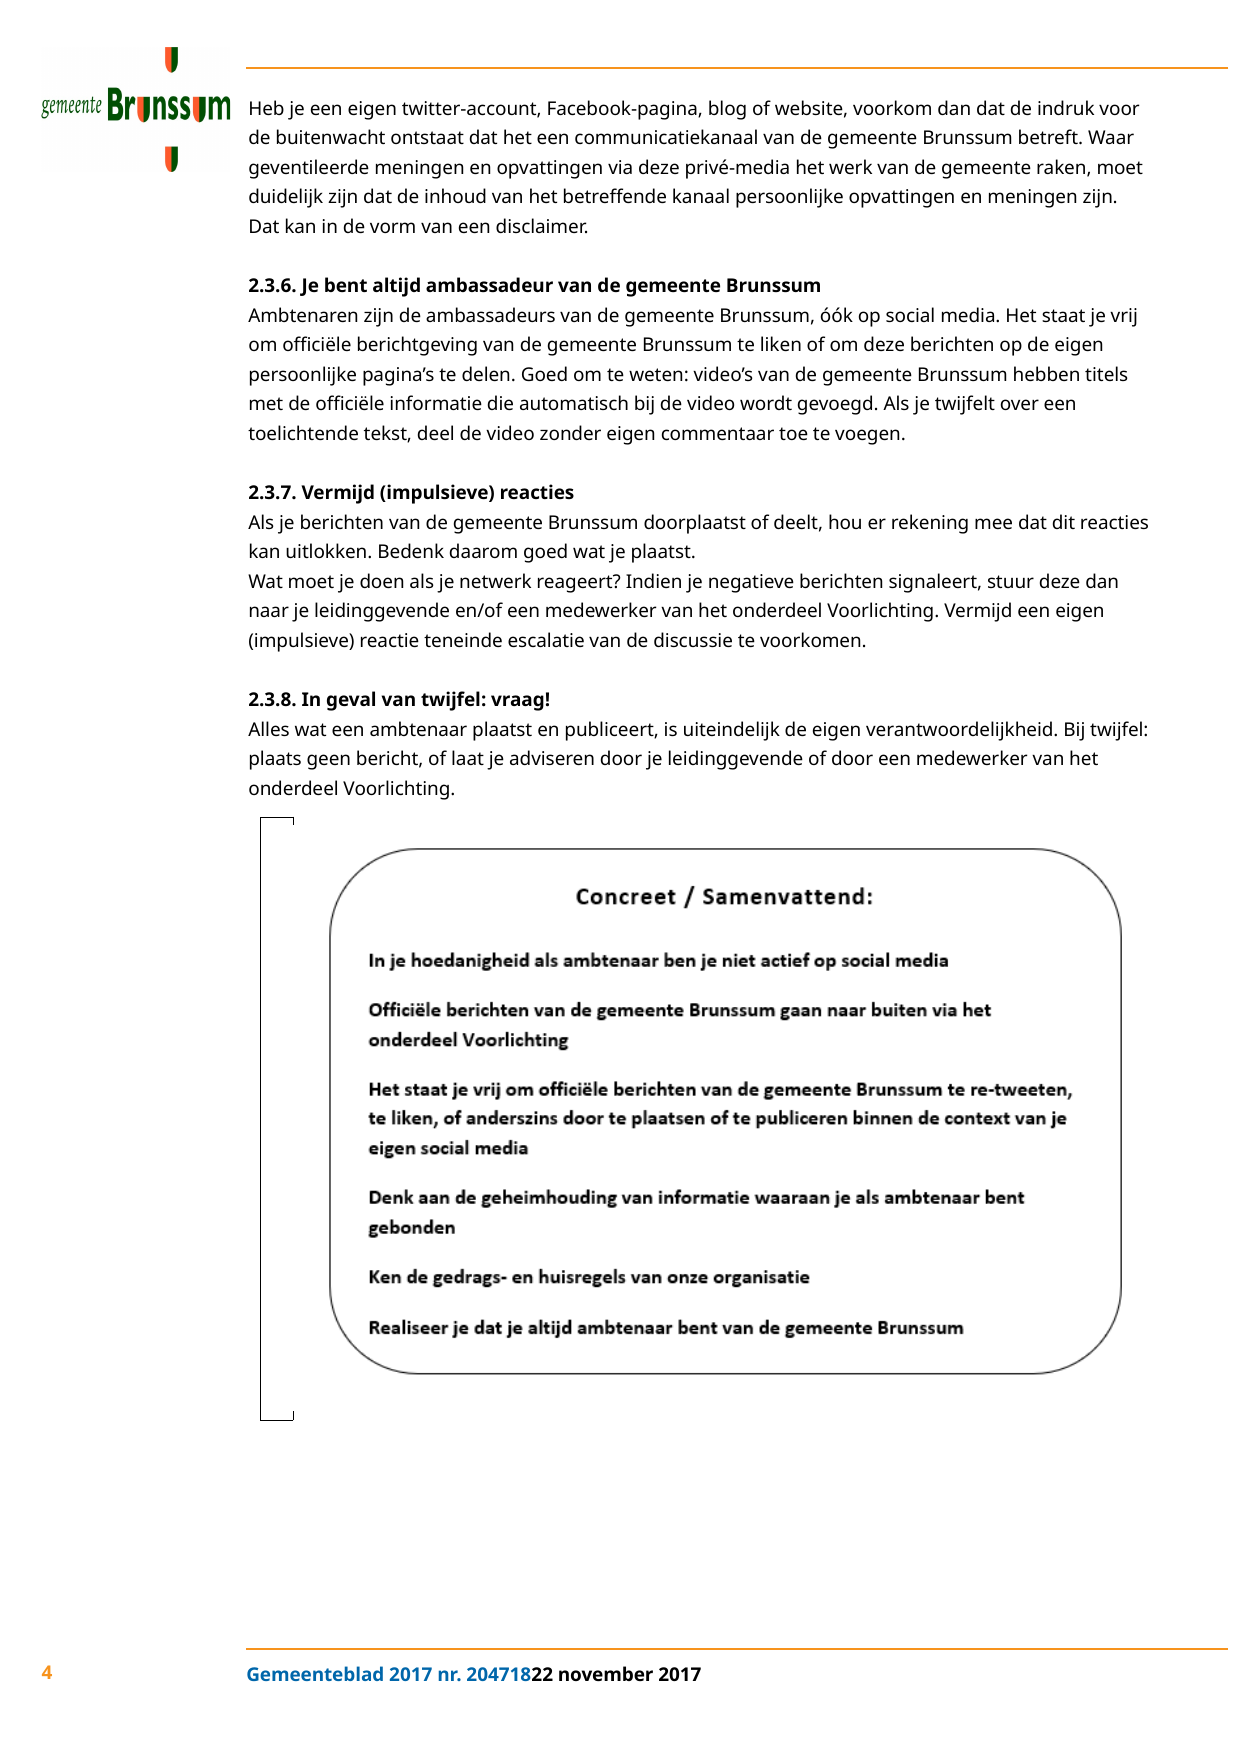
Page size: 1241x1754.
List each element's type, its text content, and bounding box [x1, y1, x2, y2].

text Wat moet je doen als je netwerk reageert? Indien je negatieve berichten signaleert, stuur deze dan naar je leidinggevende en/of een medewerker van het onderdeel Voorlichting. Vermijd een eigen (impulsieve) reactie teneinde escalatie van de discussie te voorkomen. [248, 568, 1152, 653]
text 2.3.6. Je bent altijd ambassadeur van de gemeente Brunssum [248, 272, 1152, 298]
text Als je berichten van de gemeente Brunssum doorplaatst of deelt, hou er rekening mee dat dit reacties kan uitlokken. Bedenk daarom goed wat je plaatst. [248, 509, 1152, 564]
text 2.3.8. In geval van twijfel: vraag! [248, 686, 1152, 712]
picture [41, 47, 231, 172]
picture [268, 825, 1173, 1411]
text Ambtenaren zijn de ambassadeurs van de gemeente Brunssum, óók op social media. Het staat je vrij om officiële berichtgeving van de gemeente Brunssum te liken of om deze berichten op de eigen persoonlijke pagina’s te delen. Goed om te weten: video’s van de gemeente Brunssum hebben titels met de officiële informatie die automatisch bij de video wordt gevoegd. Als je twijfelt over een toelichtende tekst, deel de video zonder eigen commentaar toe te voegen. [248, 302, 1152, 446]
text Heb je een eigen twitter-account, Facebook-pagina, blog of website, voorkom dan dat de indruk voor de buitenwacht ontstaat dat het een communicatiekanaal van de gemeente Brunssum betreft. Waar geventileerde meningen en opvattingen via deze privé-media het werk van de gemeente raken, moet duidelijk zijn dat de inhoud van het betreffende kanaal persoonlijke opvattingen en meningen zijn. Dat kan in de vorm van een disclaimer. [248, 95, 1152, 239]
text Alles wat een ambtenaar plaatst en publiceert, is uiteindelijk de eigen verantwoordelijkheid. Bij twijfel: plaats geen bericht, of laat je adviseren door je leidinggevende of door een medewerker van het onderdeel Voorlichting. [248, 716, 1152, 801]
text 2.3.7. Vermijd (impulsieve) reacties [248, 479, 1152, 505]
